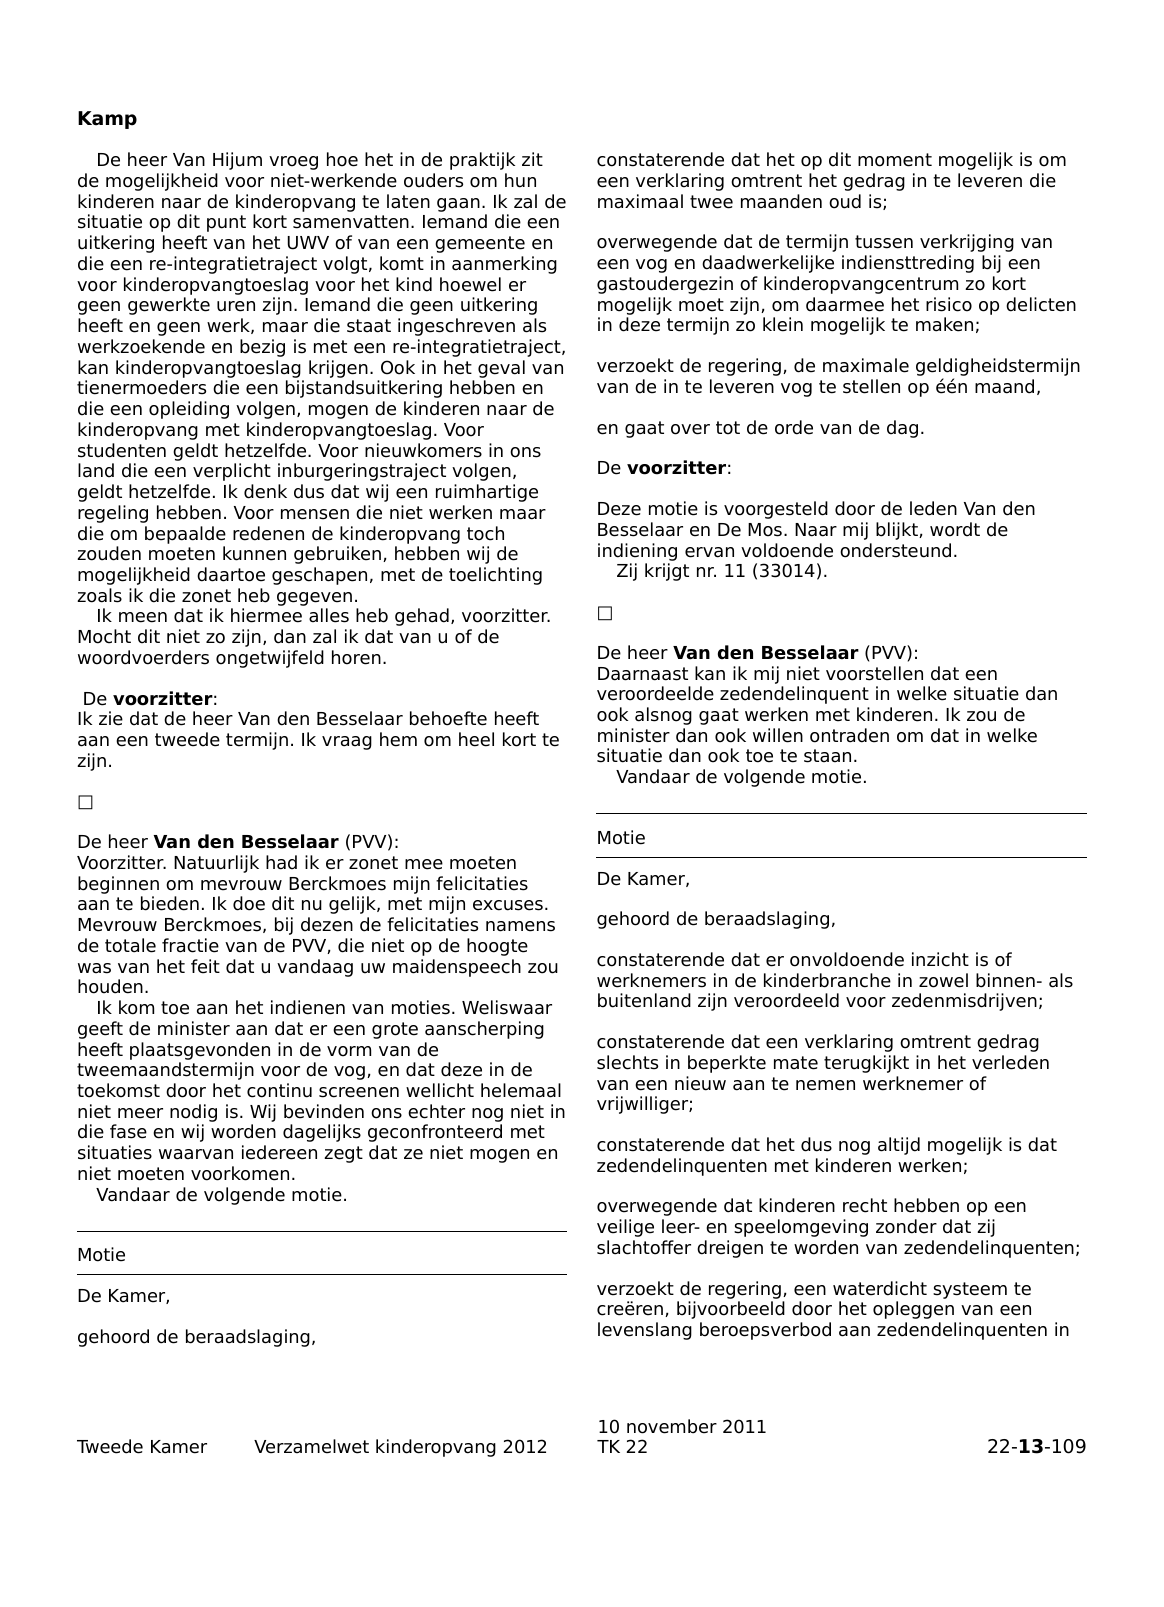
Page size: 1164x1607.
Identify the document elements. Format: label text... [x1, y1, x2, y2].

text Ik meen dat ik hiermee alles heb gehad, voorzitter. Mocht dit niet zo zijn, dan zal ik dat van u of de woordvoerders ongetwijfeld horen. [77, 606, 567, 668]
text De voorzitter: [596, 458, 1087, 479]
text De Kamer, [77, 1286, 567, 1307]
text constaterende dat het dus nog altijd mogelijk is dat zedendelinquenten met kinderen werken; [596, 1135, 1087, 1176]
text Voorzitter. Natuurlijk had ik er zonet mee moeten beginnen om mevrouw Berckmoes mijn felicitaties aan te bieden. Ik doe dit nu gelijk, met mijn excuses. Mevrouw Berckmoes, bij dezen de felicitaties namens de totale fractie van de PVV, die niet op de hoogte was van het feit dat u vandaag uw maidenspeech zou houden. [77, 853, 567, 998]
text Motie [77, 1245, 567, 1266]
text □ [596, 602, 1087, 623]
text gehoord de beraadslaging, [77, 1327, 567, 1347]
text overwegende dat kinderen recht hebben op een veilige leer- en speelomgeving zonder dat zij slachtoffer dreigen te worden van zedendelinquenten; [596, 1196, 1087, 1258]
text constaterende dat er onvoldoende inzicht is of werknemers in de kinderbranche in zowel binnen- als buitenland zijn veroordeeld voor zedenmisdrijven; [596, 950, 1087, 1012]
text verzoekt de regering, een waterdicht systeem te creëren, bijvoorbeeld door het opleggen van een levenslang beroepsverbod aan zedendelinquenten in [596, 1278, 1087, 1341]
text Vandaar de volgende motie. [77, 1184, 567, 1205]
text De Kamer, [596, 868, 1087, 889]
text De heer Van den Besselaar (PVV): [596, 643, 1087, 663]
text en gaat over tot de orde van de dag. [596, 417, 1087, 438]
text Motie [596, 828, 1087, 848]
text Vandaar de volgende motie. [596, 767, 1087, 788]
text Zij krijgt nr. 11 (33014). [596, 561, 1087, 582]
text De voorzitter: [77, 688, 567, 709]
text De heer Van den Besselaar (PVV): [77, 832, 567, 853]
text verzoekt de regering, de maximale geldigheidstermijn van de in te leveren vog te stellen op één maand, [596, 356, 1087, 397]
text □ [77, 791, 567, 812]
text overwegende dat de termijn tussen verkrijging van een vog en daadwerkelijke indiensttreding bij een gastoudergezin of kinderopvangcentrum zo kort mogelijk moet zijn, om daarmee het risico op delicten in deze termijn zo klein mogelijk te maken; [596, 232, 1087, 336]
text Ik zie dat de heer Van den Besselaar behoefte heeft aan een tweede termijn. Ik vraag hem om heel kort te zijn. [77, 709, 567, 771]
text De heer Van Hijum vroeg hoe het in de praktijk zit de mogelijkheid voor niet-werkende ouders om hun kinderen naar de kinderopvang te laten gaan. Ik zal de situatie op dit punt kort samenvatten. Iemand die een uitkering heeft van het UWV of van een gemeente en die een re-integratietraject volgt, komt in aanmerking voor kinderopvangtoeslag voor het kind hoewel er geen gewerkte uren zijn. Iemand die geen uitkering heeft en geen werk, maar die staat ingeschreven als werkzoekende en bezig is met een re-integratietraject, kan kinderopvangtoeslag krijgen. Ook in het geval van tienermoeders die een bijstandsuitkering hebben en die een opleiding volgen, mogen de kinderen naar de kinderopvang met kinderopvangtoeslag. Voor studenten geldt hetzelfde. Voor nieuwkomers in ons land die een verplicht inburgeringstraject volgen, geldt hetzelfde. Ik denk dus dat wij een ruimhartige regeling hebben. Voor mensen die niet werken maar die om bepaalde redenen de kinderopvang toch zouden moeten kunnen gebruiken, hebben wij de mogelijkheid daartoe geschapen, met de toelichting zoals ik die zonet heb gegeven. [77, 150, 567, 606]
text constaterende dat het op dit moment mogelijk is om een verklaring omtrent het gedrag in te leveren die maximaal twee maanden oud is; [596, 150, 1087, 212]
text Daarnaast kan ik mij niet voorstellen dat een veroordeelde zedendelinquent in welke situatie dan ook alsnog gaat werken met kinderen. Ik zou de minister dan ook willen ontraden om dat in welke situatie dan ook toe te staan. [596, 663, 1087, 767]
text Ik kom toe aan het indienen van moties. Weliswaar geeft de minister aan dat er een grote aanscherping heeft plaatsgevonden in de vorm van de tweemaandstermijn voor de vog, en dat deze in de toekomst door het continu screenen wellicht helemaal niet meer nodig is. Wij bevinden ons echter nog niet in die fase en wij worden dagelijks geconfronteerd met situaties waarvan iedereen zegt dat ze niet mogen en niet moeten voorkomen. [77, 998, 567, 1184]
text Deze motie is voorgesteld door de leden Van den Besselaar en De Mos. Naar mij blijkt, wordt de indiening ervan voldoende ondersteund. [596, 499, 1087, 561]
text constaterende dat een verklaring omtrent gedrag slechts in beperkte mate terugkijkt in het verleden van een nieuw aan te nemen werknemer of vrijwilliger; [596, 1032, 1087, 1115]
text gehoord de beraadslaging, [596, 909, 1087, 930]
